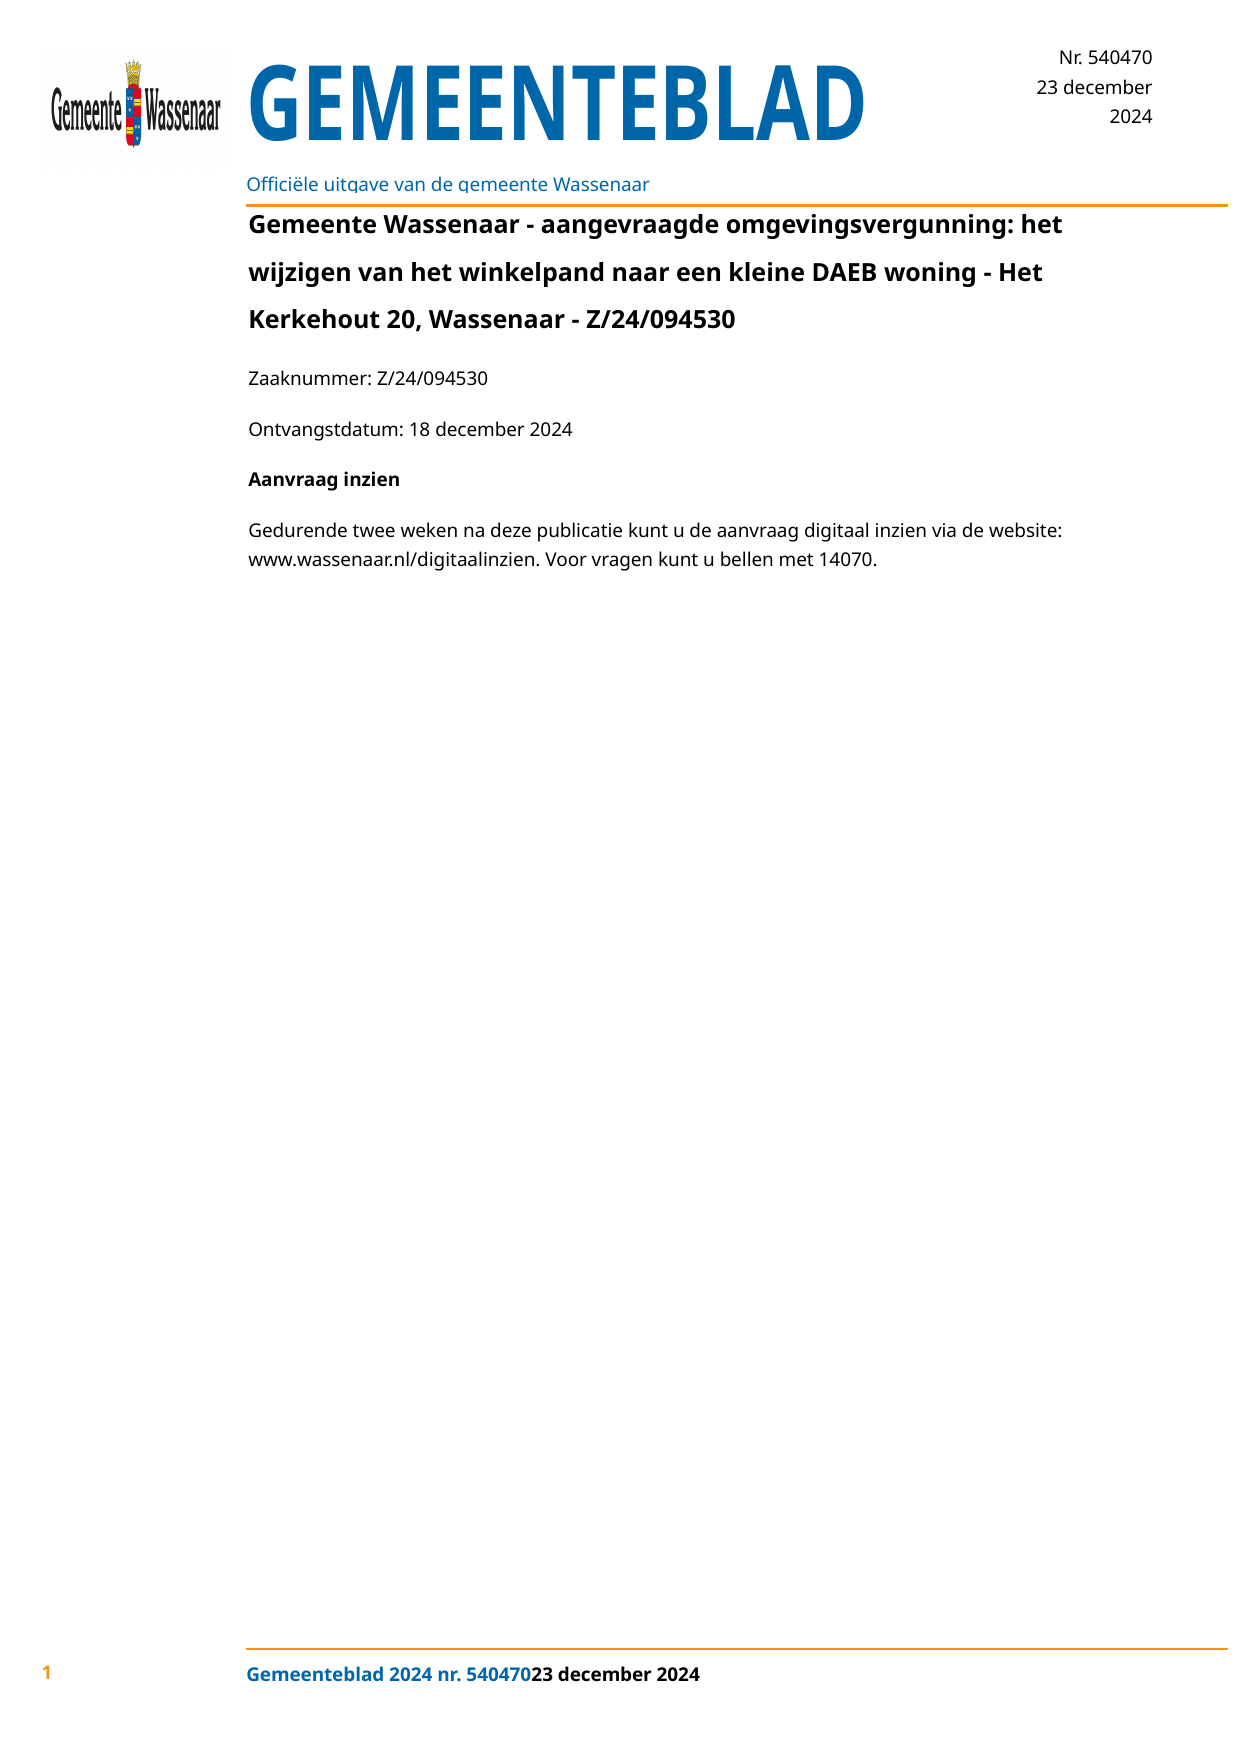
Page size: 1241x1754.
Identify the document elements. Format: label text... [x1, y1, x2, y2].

text Aanvraag inzien [248, 466, 1152, 492]
text Gedurende twee weken na deze publicatie kunt u de aanvraag digitaal inzien via de website: www.wassenaar.nl/digitaalinzien. Voor vragen kunt u bellen met 14070. [248, 517, 1152, 572]
text Gemeente Wassenaar - aangevraagde omgevingsvergunning: het wijzigen van het winkelpand naar een kleine DAEB woning - Het Kerkehout 20, Wassenaar - Z/24/094530 [248, 207, 1152, 336]
text Zaaknummer: Z/24/094530 [248, 366, 1152, 391]
picture [41, 47, 231, 172]
text Ontvangstdatum: 18 december 2024 [248, 416, 1152, 442]
